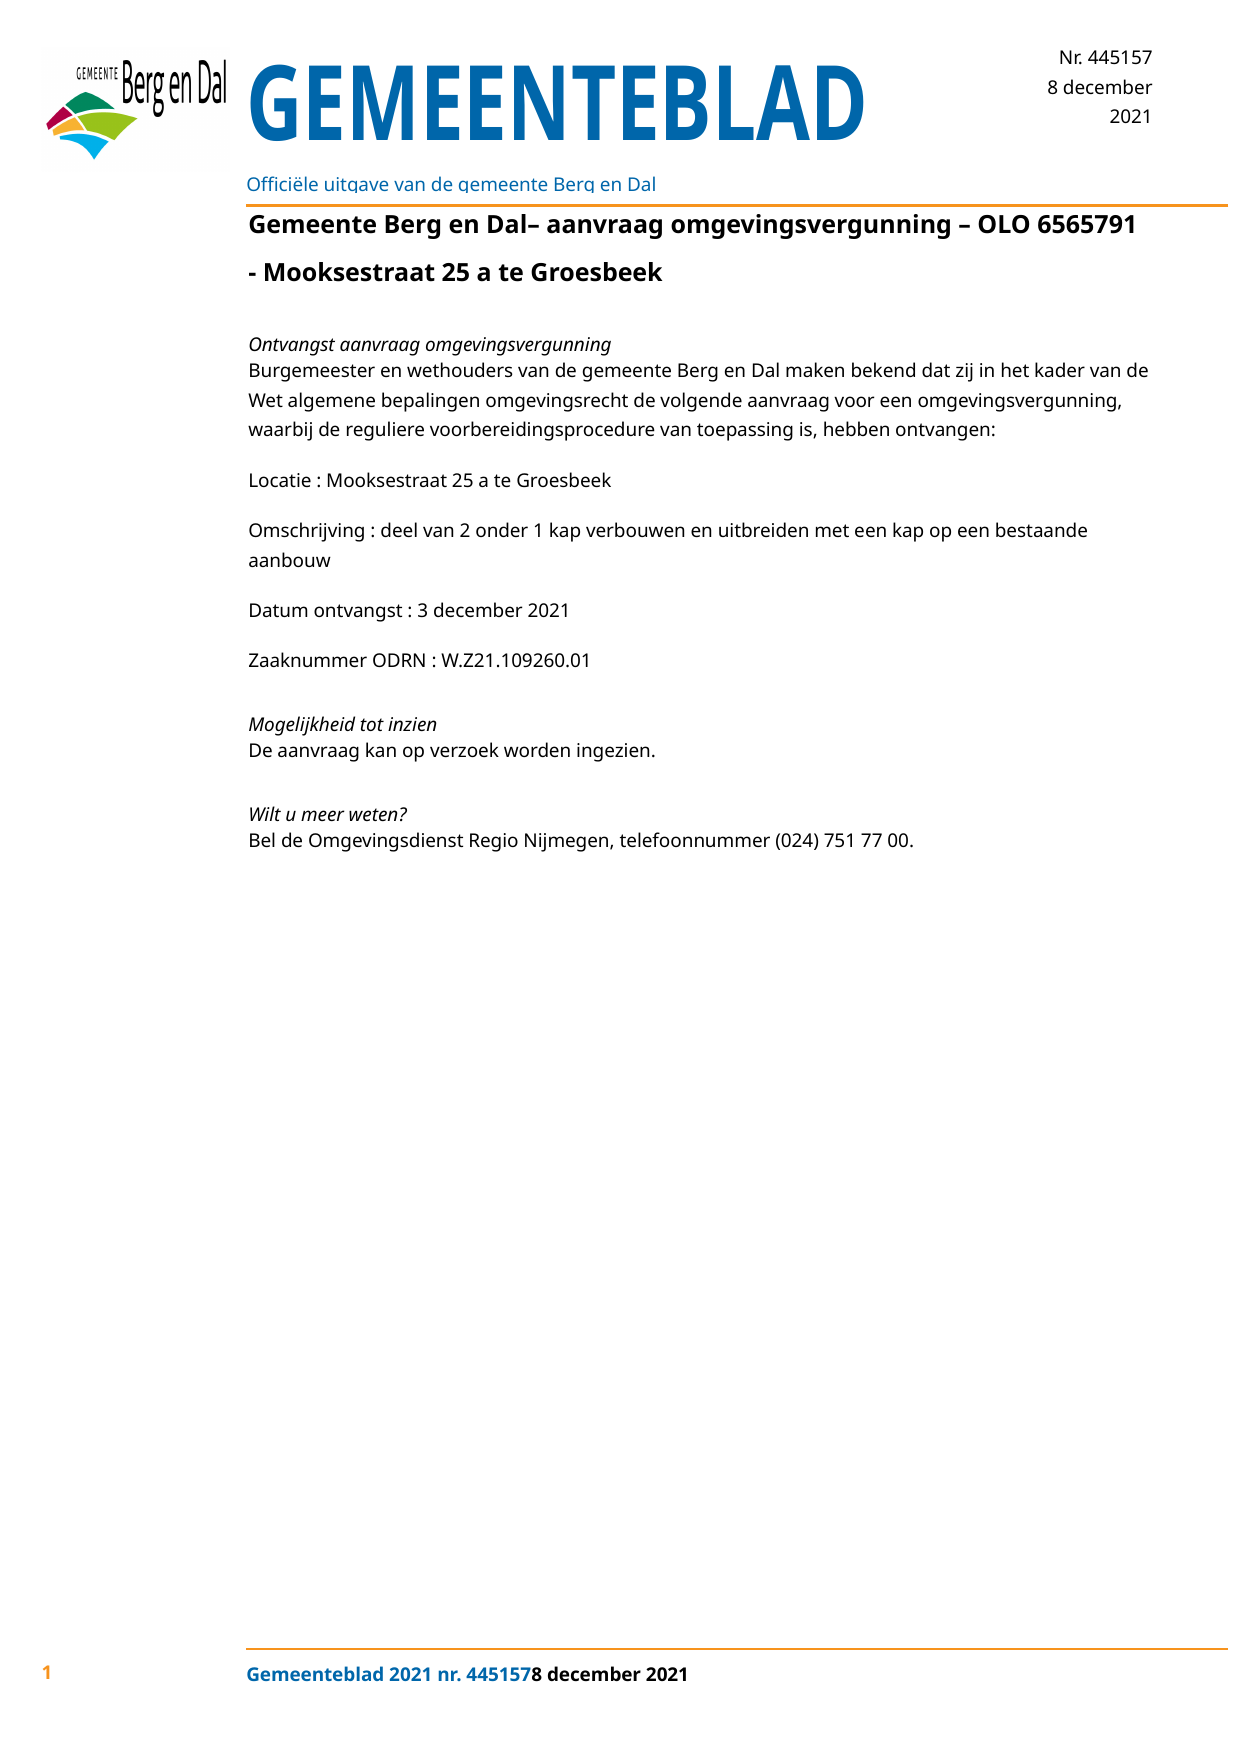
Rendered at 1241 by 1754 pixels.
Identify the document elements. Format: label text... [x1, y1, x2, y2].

text Datum ontvangst : 3 december 2021 [248, 597, 1152, 623]
text Locatie : Mooksestraat 25 a te Groesbeek [248, 467, 1152, 492]
picture [41, 47, 231, 172]
text Omschrijving : deel van 2 onder 1 kap verbouwen en uitbreiden met een kap op een bestaande aanbouw [248, 517, 1152, 572]
text Gemeente Berg en Dal– aanvraag omgevingsvergunning – OLO 6565791 - Mooksestraat 25 a te Groesbeek [248, 207, 1152, 288]
text De aanvraag kan op verzoek worden ingezien. [248, 737, 1152, 763]
text Mogelijkheid tot inzien [248, 712, 1152, 737]
text Bel de Omgevingsdienst Regio Nijmegen, telefoonnummer (024) 751 77 00. [248, 827, 1152, 853]
text Wilt u meer weten? [248, 801, 1152, 827]
text Zaaknummer ODRN : W.Z21.109260.01 [248, 648, 1152, 673]
text Burgemeester en wethouders van de gemeente Berg en Dal maken bekend dat zij in het kader van de Wet algemene bepalingen omgevingsrecht de volgende aanvraag voor een omgevingsvergunning, waarbij de reguliere voorbereidingsprocedure van toepassing is, hebben ontvangen: [248, 357, 1152, 442]
text Ontvangst aanvraag omgevingsvergunning [248, 331, 1152, 357]
